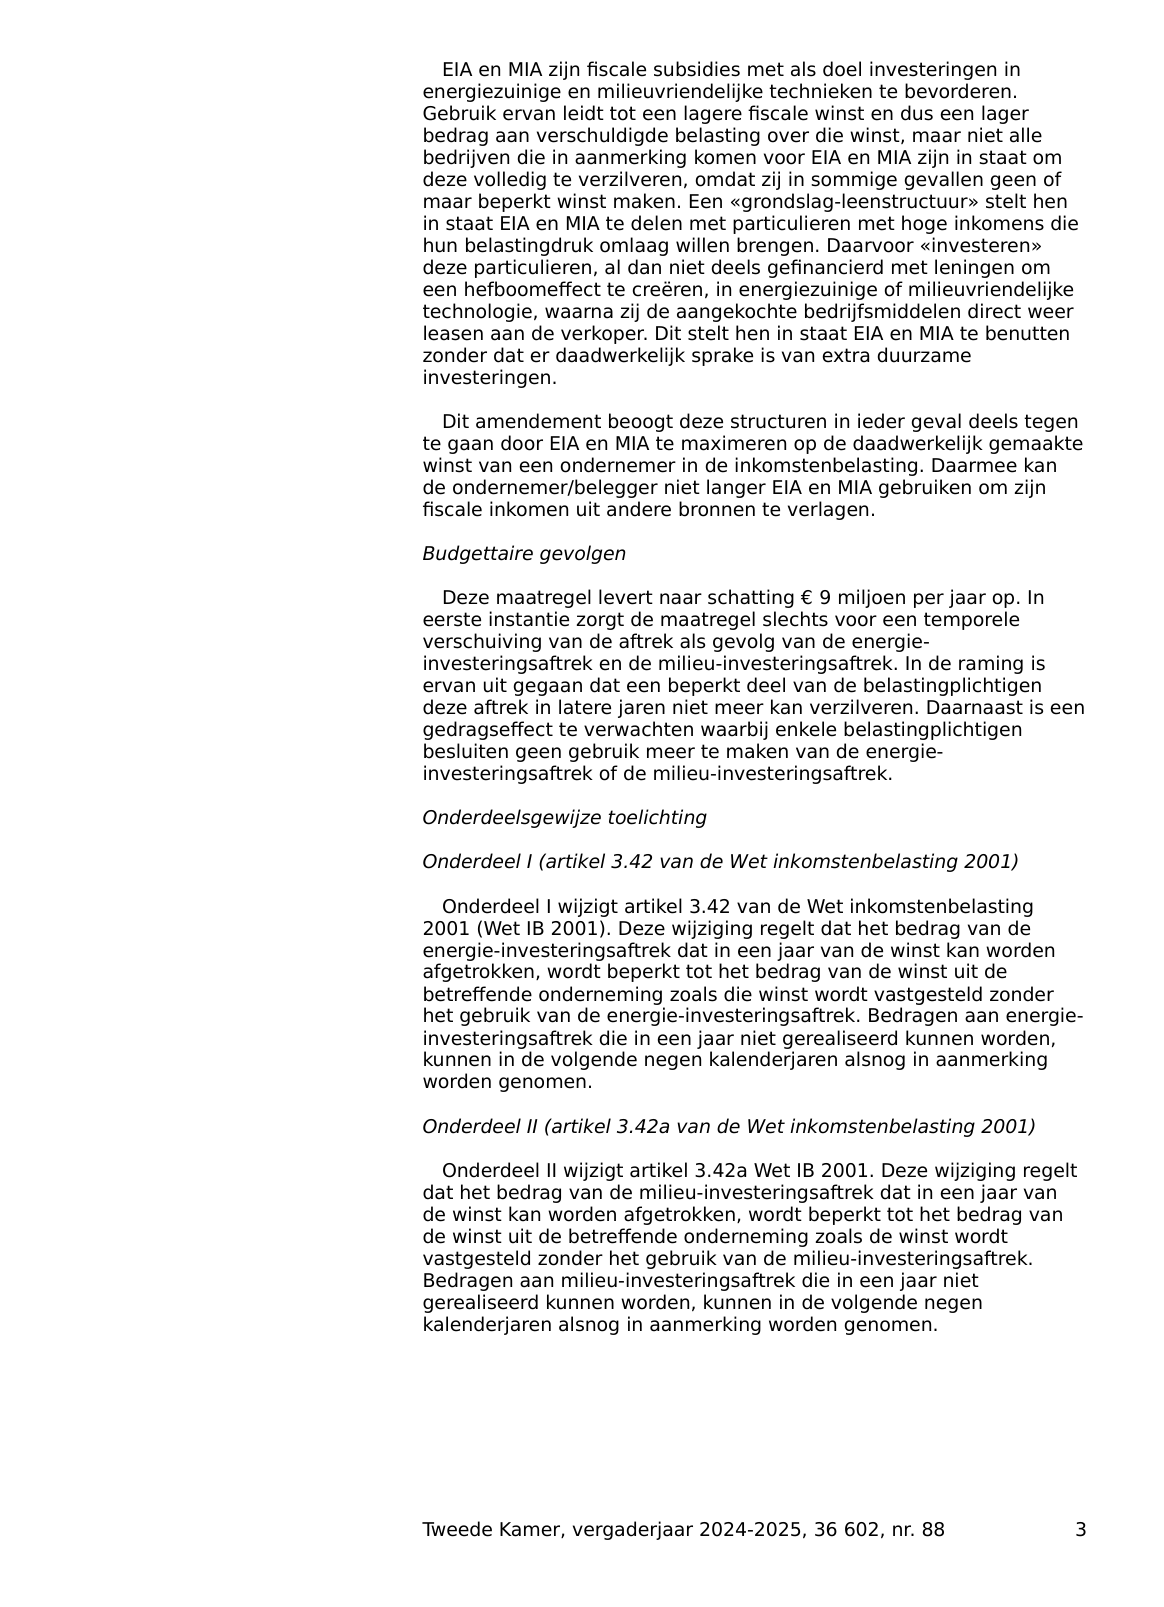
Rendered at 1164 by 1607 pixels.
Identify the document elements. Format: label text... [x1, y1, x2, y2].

text EIA en MIA zijn fiscale subsidies met als doel investeringen in energiezuinige en milieuvriendelijke technieken te bevorderen. Gebruik ervan leidt tot een lagere fiscale winst en dus een lager bedrag aan verschuldigde belasting over die winst, maar niet alle bedrijven die in aanmerking komen voor EIA en MIA zijn in staat om deze volledig te verzilveren, omdat zij in sommige gevallen geen of maar beperkt winst maken. Een «grondslag-leenstructuur» stelt hen in staat EIA en MIA te delen met particulieren met hoge inkomens die hun belastingdruk omlaag willen brengen. Daarvoor «investeren» deze particulieren, al dan niet deels gefinancierd met leningen om een hefboomeffect te creëren, in energiezuinige of milieuvriendelijke technologie, waarna zij de aangekochte bedrijfsmiddelen direct weer leasen aan de verkoper. Dit stelt hen in staat EIA en MIA te benutten zonder dat er daadwerkelijk sprake is van extra duurzame investeringen. [422, 59, 1087, 389]
text Deze maatregel levert naar schatting € 9 miljoen per jaar op. In eerste instantie zorgt de maatregel slechts voor een temporele verschuiving van de aftrek als gevolg van de energie-investeringsaftrek en de milieu-investeringsaftrek. In de raming is ervan uit gegaan dat een beperkt deel van de belastingplichtigen deze aftrek in latere jaren niet meer kan verzilveren. Daarnaast is een gedragseffect te verwachten waarbij enkele belastingplichtigen besluiten geen gebruik meer te maken van de energie-investeringsaftrek of de milieu-investeringsaftrek. [422, 587, 1087, 785]
subtitle Onderdeel II (artikel 3.42a van de Wet inkomstenbelasting 2001) [422, 1116, 1087, 1137]
subtitle Onderdeel I (artikel 3.42 van de Wet inkomstenbelasting 2001) [422, 851, 1087, 873]
text Dit amendement beoogt deze structuren in ieder geval deels tegen te gaan door EIA en MIA te maximeren op de daadwerkelijk gemaakte winst van een ondernemer in de inkomstenbelasting. Daarmee kan de ondernemer/belegger niet langer EIA en MIA gebruiken om zijn fiscale inkomen uit andere bronnen te verlagen. [422, 411, 1087, 521]
text Onderdeel I wijzigt artikel 3.42 van de Wet inkomstenbelasting 2001 (Wet IB 2001). Deze wijziging regelt dat het bedrag van de energie-investeringsaftrek dat in een jaar van de winst kan worden afgetrokken, wordt beperkt tot het bedrag van de winst uit de betreffende onderneming zoals die winst wordt vastgesteld zonder het gebruik van de energie-investeringsaftrek. Bedragen aan energie-investeringsaftrek die in een jaar niet gerealiseerd kunnen worden, kunnen in de volgende negen kalenderjaren alsnog in aanmerking worden genomen. [422, 896, 1087, 1093]
subtitle Budgettaire gevolgen [422, 543, 1087, 565]
text Onderdeel II wijzigt artikel 3.42a Wet IB 2001. Deze wijziging regelt dat het bedrag van de milieu-investeringsaftrek dat in een jaar van de winst kan worden afgetrokken, wordt beperkt tot het bedrag van de winst uit de betreffende onderneming zoals de winst wordt vastgesteld zonder het gebruik van de milieu-investeringsaftrek. Bedragen aan milieu-investeringsaftrek die in een jaar niet gerealiseerd kunnen worden, kunnen in de volgende negen kalenderjaren alsnog in aanmerking worden genomen. [422, 1160, 1087, 1336]
subtitle Onderdeelsgewijze toelichting [422, 807, 1087, 829]
